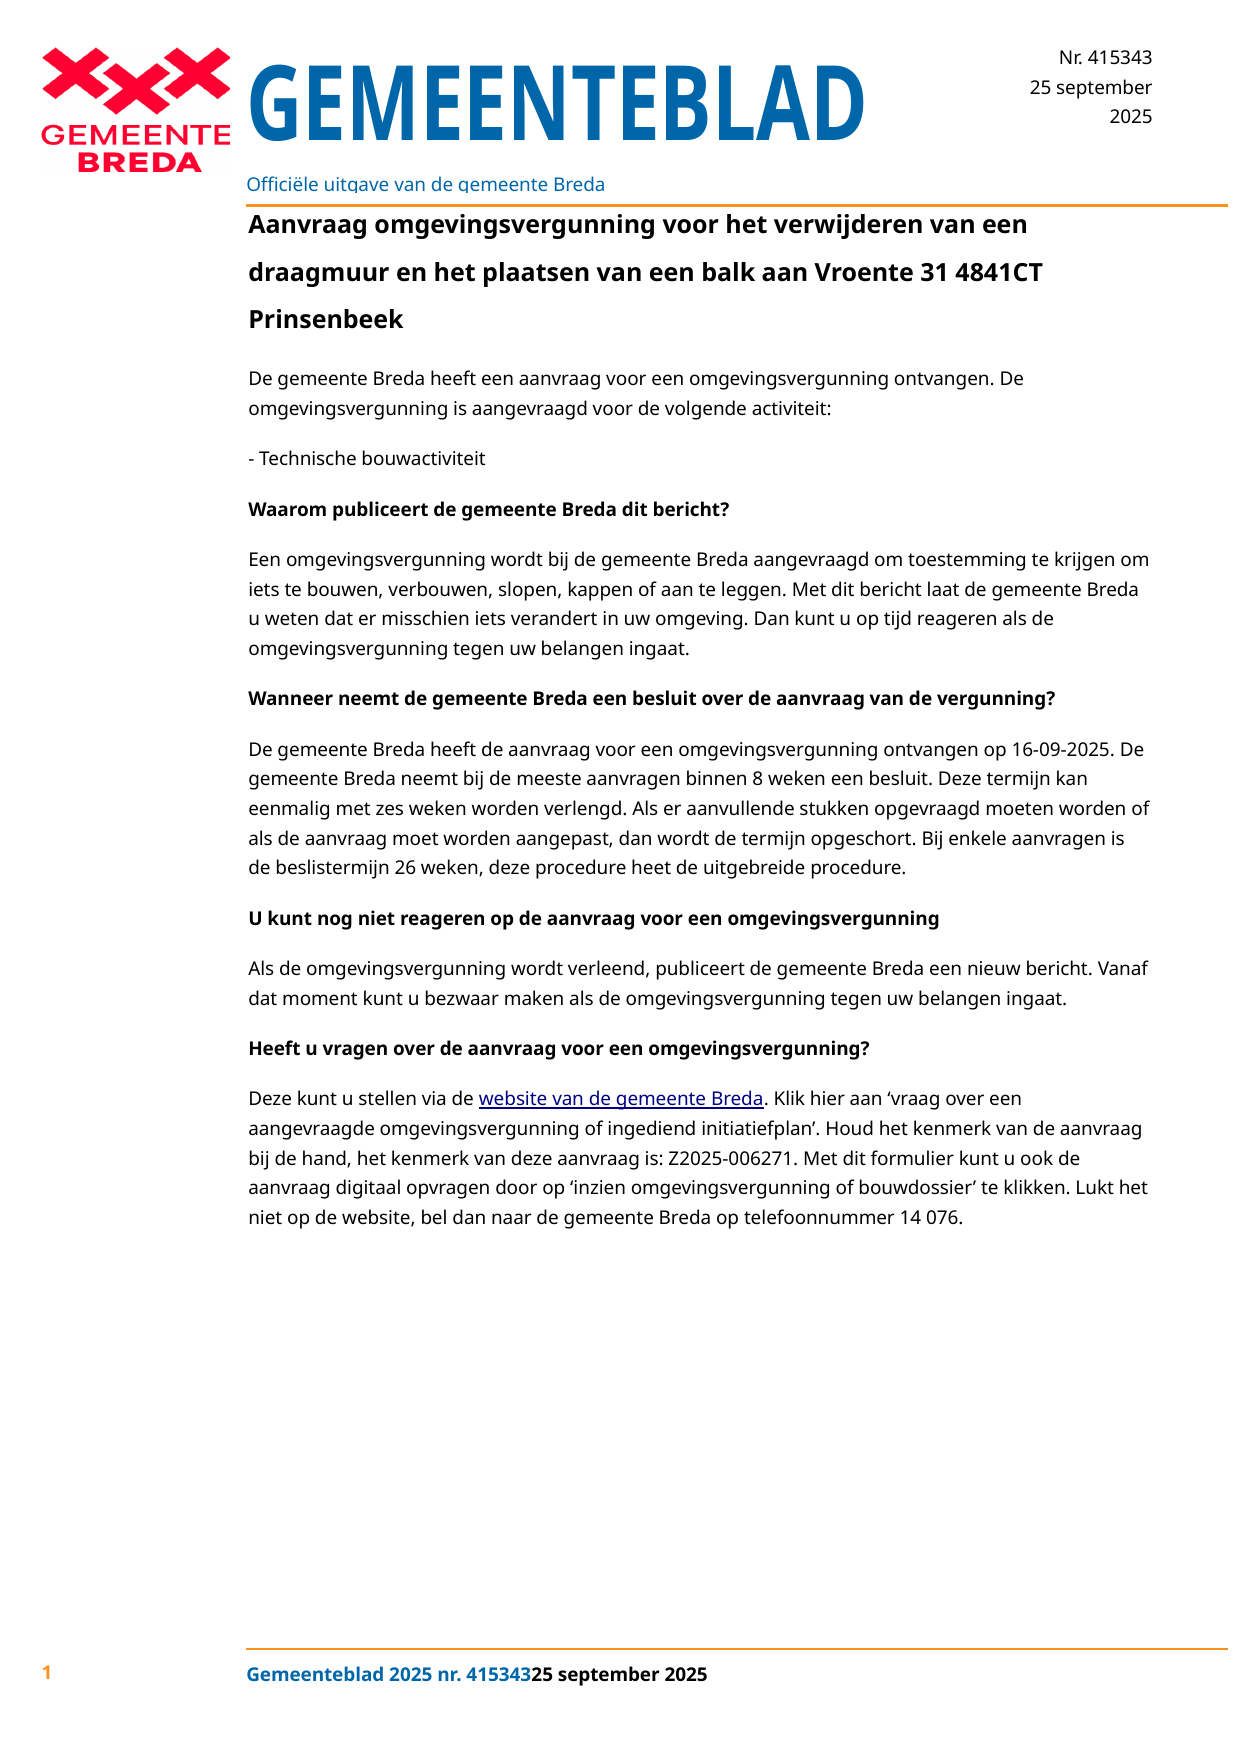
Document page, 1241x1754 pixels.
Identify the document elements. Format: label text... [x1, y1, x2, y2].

text De gemeente Breda heeft een aanvraag voor een omgevingsvergunning ontvangen. De omgevingsvergunning is aangevraagd voor de volgende activiteit: [248, 366, 1152, 421]
text - Technische bouwactiviteit [248, 446, 1152, 471]
text Een omgevingsvergunning wordt bij de gemeente Breda aangevraagd om toestemming te krijgen om iets te bouwen, verbouwen, slopen, kappen of aan te leggen. Met dit bericht laat de gemeente Breda u weten dat er misschien iets verandert in uw omgeving. Dan kunt u op tijd reageren als de omgevingsvergunning tegen uw belangen ingaat. [248, 546, 1152, 661]
text U kunt nog niet reageren op de aanvraag voor een omgevingsvergunning [248, 905, 1152, 930]
text Heeft u vragen over de aanvraag voor een omgevingsvergunning? [248, 1035, 1152, 1061]
text Als de omgevingsvergunning wordt verleend, publiceert de gemeente Breda een nieuw bericht. Vanaf dat moment kunt u bezwaar maken als de omgevingsvergunning tegen uw belangen ingaat. [248, 955, 1152, 1010]
text Wanneer neemt de gemeente Breda een besluit over de aanvraag van de vergunning? [248, 686, 1152, 711]
text Deze kunt u stellen via de website van de gemeente Breda. Klik hier aan ‘vraag over een aangevraagde omgevingsvergunning of ingediend initiatiefplan’. Houd het kenmerk van de aanvraag bij de hand, het kenmerk van deze aanvraag is: Z2025-006271. Met dit formulier kunt u ook de aanvraag digitaal opvragen door op ‘inzien omgevingsvergunning of bouwdossier’ te klikken. Lukt het niet op de website, bel dan naar de gemeente Breda op telefoonnummer 14 076. [248, 1086, 1152, 1229]
text Waarom publiceert de gemeente Breda dit bericht? [248, 496, 1152, 522]
text Aanvraag omgevingsvergunning voor het verwijderen van een draagmuur en het plaatsen van een balk aan Vroente 31 4841CT Prinsenbeek [248, 207, 1152, 336]
text De gemeente Breda heeft de aanvraag voor een omgevingsvergunning ontvangen op 16-09-2025. De gemeente Breda neemt bij de meeste aanvragen binnen 8 weken een besluit. Deze termijn kan eenmalig met zes weken worden verlengd. Als er aanvullende stukken opgevraagd moeten worden of als de aanvraag moet worden aangepast, dan wordt de termijn opgeschort. Bij enkele aanvragen is de beslistermijn 26 weken, deze procedure heet de uitgebreide procedure. [248, 736, 1152, 880]
picture [41, 47, 231, 172]
